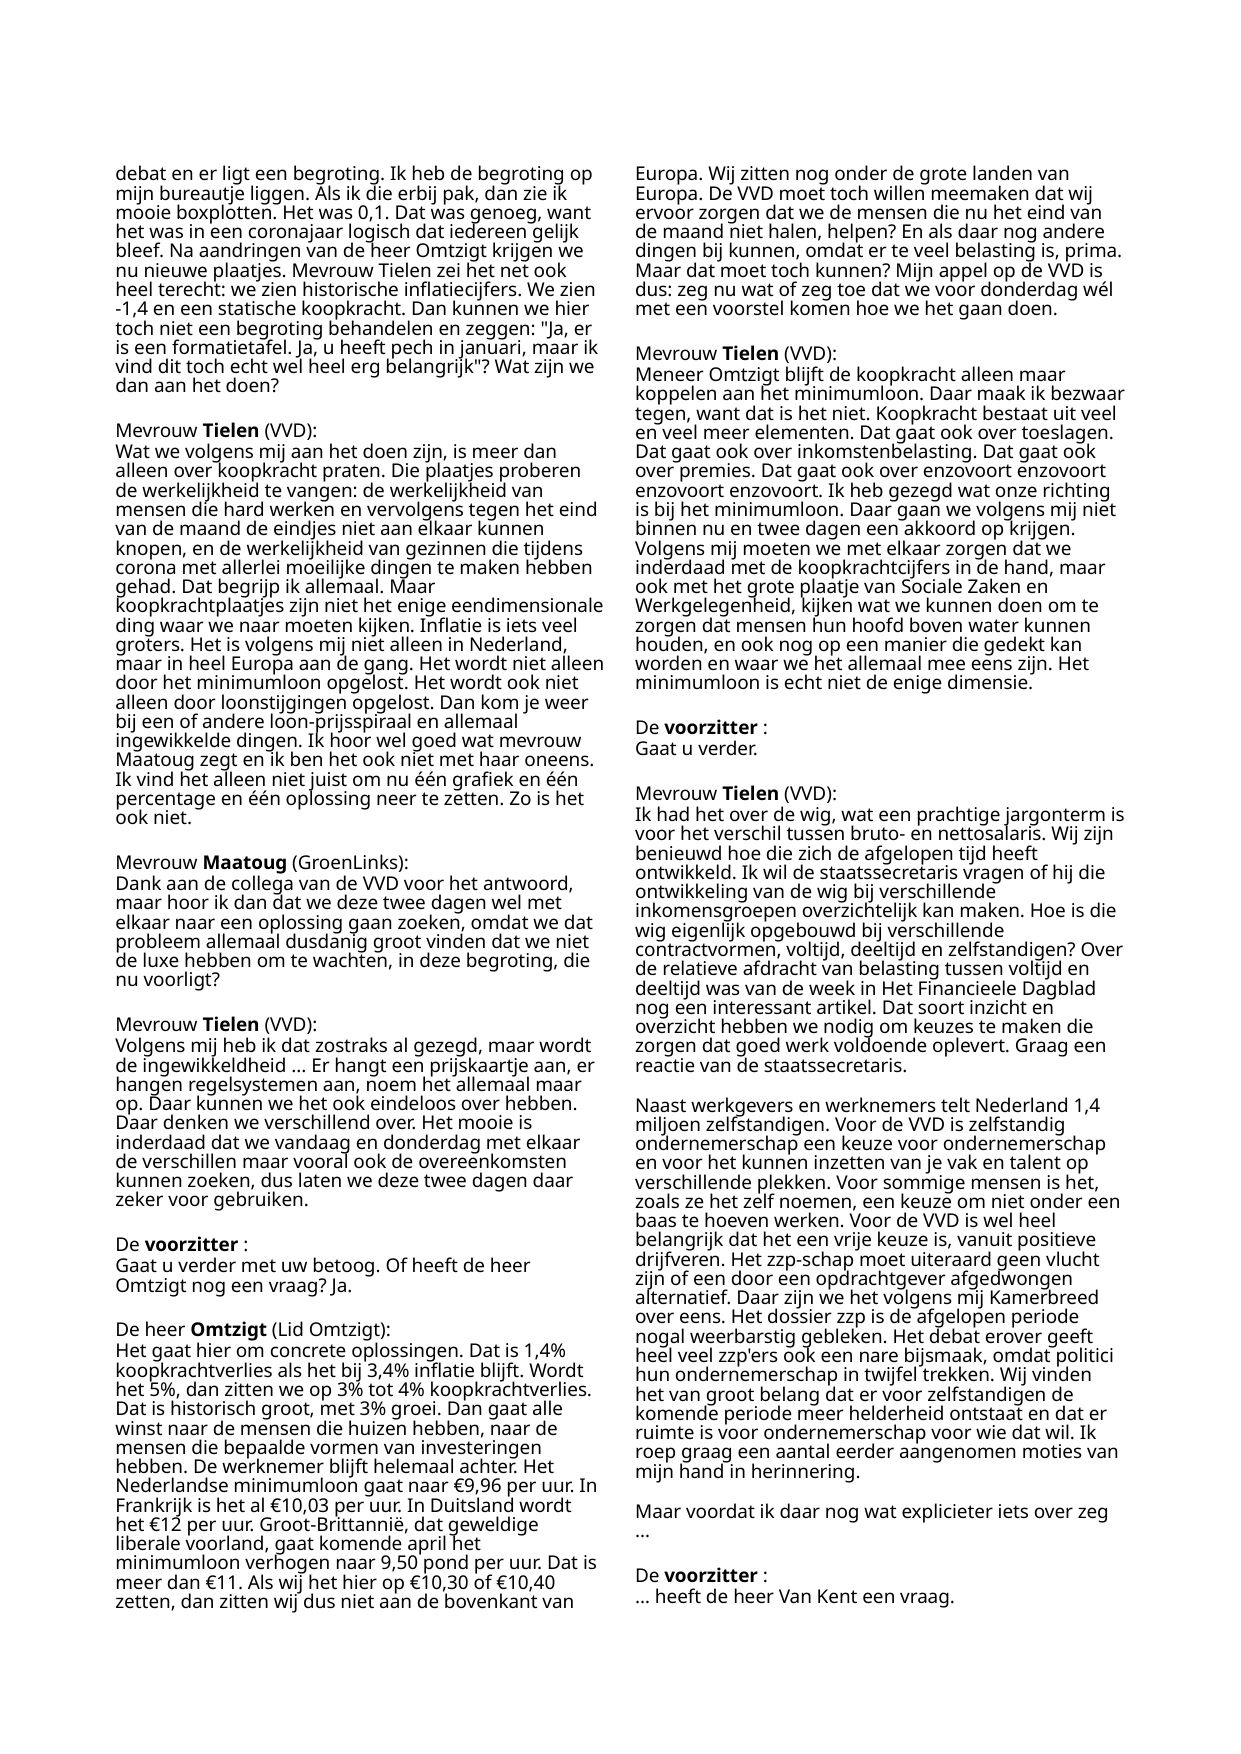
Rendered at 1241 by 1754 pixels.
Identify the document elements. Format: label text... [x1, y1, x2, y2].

text Mevrouw Tielen (VVD): [635, 780, 1125, 806]
text Maar voordat ik daar nog wat explicieter iets over zeg … [635, 1503, 1125, 1541]
text Ik had het over de wig, wat een prachtige jargonterm is voor het verschil tussen bruto- en nettosalaris. Wij zijn benieuwd hoe die zich de afgelopen tijd heeft ontwikkeld. Ik wil de staatssecretaris vragen of hij die ontwikkeling van de wig bij verschillende inkomensgroepen overzichtelijk kan maken. Hoe is die wig eigenlijk opgebouwd bij verschillende contractvormen, voltijd, deeltijd en zelfstandigen? Over de relatieve afdracht van belasting tussen voltijd en deeltijd was van de week in Het Financieele Dagblad nog een interessant artikel. Dat soort inzicht en overzicht hebben we nodig om keuzes te maken die zorgen dat goed werk voldoende oplevert. Graag een reactie van de staatssecretaris. [635, 806, 1125, 1076]
text De heer Omtzigt (Lid Omtzigt): [115, 1317, 605, 1342]
text … heeft de heer Van Kent een vraag. [635, 1588, 1125, 1607]
text Wat we volgens mij aan het doen zijn, is meer dan alleen over koopkracht praten. Die plaatjes proberen de werkelijkheid te vangen: de werkelijkheid van mensen die hard werken en vervolgens tegen het eind van de maand de eindjes niet aan elkaar kunnen knopen, en de werkelijkheid van gezinnen die tijdens corona met allerlei moeilijke dingen te maken hebben gehad. Dat begrijp ik allemaal. Maar koopkrachtplaatjes zijn niet het enige eendimensionale ding waar we naar moeten kijken. Inflatie is iets veel groters. Het is volgens mij niet alleen in Nederland, maar in heel Europa aan de gang. Het wordt niet alleen door het minimumloon opgelost. Het wordt ook niet alleen door loonstijgingen opgelost. Dan kom je weer bij een of andere loon-prijsspiraal en allemaal ingewikkelde dingen. Ik hoor wel goed wat mevrouw Maatoug zegt en ik ben het ook niet met haar oneens. Ik vind het alleen niet juist om nu één grafiek en één percentage en één oplossing neer te zetten. Zo is het ook niet. [115, 443, 605, 828]
text Mevrouw Tielen (VVD): [635, 340, 1125, 366]
text Gaat u verder. [635, 740, 1125, 759]
text Gaat u verder met uw betoog. Of heeft de heer Omtzigt nog een vraag? Ja. [115, 1257, 605, 1296]
text De voorzitter : [115, 1232, 605, 1257]
text Mevrouw Tielen (VVD): [115, 1012, 605, 1037]
text Dank aan de collega van de VVD voor het antwoord, maar hoor ik dan dat we deze twee dagen wel met elkaar naar een oplossing gaan zoeken, omdat we dat probleem allemaal dusdanig groot vinden dat we niet de luxe hebben om te wachten, in deze begroting, die nu voorligt? [115, 875, 605, 991]
text Meneer Omtzigt blijft de koopkracht alleen maar koppelen aan het minimumloon. Daar maak ik bezwaar tegen, want dat is het niet. Koopkracht bestaat uit veel en veel meer elementen. Dat gaat ook over toeslagen. Dat gaat ook over inkomstenbelasting. Dat gaat ook over premies. Dat gaat ook over enzovoort enzovoort enzovoort enzovoort. Ik heb gezegd wat onze richting is bij het minimumloon. Daar gaan we volgens mij niet binnen nu en twee dagen een akkoord op krijgen. Volgens mij moeten we met elkaar zorgen dat we inderdaad met de koopkrachtcijfers in de hand, maar ook met het grote plaatje van Sociale Zaken en Werkgelegenheid, kijken wat we kunnen doen om te zorgen dat mensen hun hoofd boven water kunnen houden, en ook nog op een manier die gedekt kan worden en waar we het allemaal mee eens zijn. Het minimumloon is echt niet de enige dimensie. [635, 366, 1125, 694]
text De voorzitter : [635, 714, 1125, 740]
text Mevrouw Tielen (VVD): [115, 417, 605, 443]
text Het gaat hier om concrete oplossingen. Dat is 1,4% koopkrachtverlies als het bij 3,4% inflatie blijft. Wordt het 5%, dan zitten we op 3% tot 4% koopkrachtverlies. Dat is historisch groot, met 3% groei. Dan gaat alle winst naar de mensen die huizen hebben, naar de mensen die bepaalde vormen van investeringen hebben. De werknemer blijft helemaal achter. Het Nederlandse minimumloon gaat naar €9,96 per uur. In Frankrijk is het al €10,03 per uur. In Duitsland wordt het €12 per uur. Groot-Brittannië, dat geweldige liberale voorland, gaat komende april het minimumloon verhogen naar 9,50 pond per uur. Dat is meer dan €11. Als wij het hier op €10,30 of €10,40 zetten, dan zitten wij dus niet aan de bovenkant van [115, 1342, 605, 1612]
text Mevrouw Maatoug (GroenLinks): [115, 849, 605, 875]
text Europa. Wij zitten nog onder de grote landen van Europa. De VVD moet toch willen meemaken dat wij ervoor zorgen dat we de mensen die nu het eind van de maand niet halen, helpen? En als daar nog andere dingen bij kunnen, omdat er te veel belasting is, prima. Maar dat moet toch kunnen? Mijn appel op de VVD is dus: zeg nu wat of zeg toe dat we voor donderdag wél met een voorstel komen hoe we het gaan doen. [635, 165, 1125, 319]
text debat en er ligt een begroting. Ik heb de begroting op mijn bureautje liggen. Als ik die erbij pak, dan zie ik mooie boxplotten. Het was 0,1. Dat was genoeg, want het was in een coronajaar logisch dat iedereen gelijk bleef. Na aandringen van de heer Omtzigt krijgen we nu nieuwe plaatjes. Mevrouw Tielen zei het net ook heel terecht: we zien historische inflatiecijfers. We zien -1,4 en een statische koopkracht. Dan kunnen we hier toch niet een begroting behandelen en zeggen: "Ja, er is een formatietafel. Ja, u heeft pech in januari, maar ik vind dit toch echt wel heel erg belangrijk"? Wat zijn we dan aan het doen? [115, 165, 605, 397]
text Naast werkgevers en werknemers telt Nederland 1,4 miljoen zelfstandigen. Voor de VVD is zelfstandig ondernemerschap een keuze voor ondernemerschap en voor het kunnen inzetten van je vak en talent op verschillende plekken. Voor sommige mensen is het, zoals ze het zelf noemen, een keuze om niet onder een baas te hoeven werken. Voor de VVD is wel heel belangrijk dat het een vrije keuze is, vanuit positieve drijfveren. Het zzp-schap moet uiteraard geen vlucht zijn of een door een opdrachtgever afgedwongen alternatief. Daar zijn we het volgens mij Kamerbreed over eens. Het dossier zzp is de afgelopen periode nogal weerbarstig gebleken. Het debat erover geeft heel veel zzp'ers ook een nare bijsmaak, omdat politici hun ondernemerschap in twijfel trekken. Wij vinden het van groot belang dat er voor zelfstandigen de komende periode meer helderheid ontstaat en dat er ruimte is voor ondernemerschap voor wie dat wil. Ik roep graag een aantal eerder aangenomen moties van mijn hand in herinnering. [635, 1097, 1125, 1482]
text Volgens mij heb ik dat zostraks al gezegd, maar wordt de ingewikkeldheid ... Er hangt een prijskaartje aan, er hangen regelsystemen aan, noem het allemaal maar op. Daar kunnen we het ook eindeloos over hebben. Daar denken we verschillend over. Het mooie is inderdaad dat we vandaag en donderdag met elkaar de verschillen maar vooral ook de overeenkomsten kunnen zoeken, dus laten we deze twee dagen daar zeker voor gebruiken. [115, 1037, 605, 1211]
text De voorzitter : [635, 1562, 1125, 1588]
